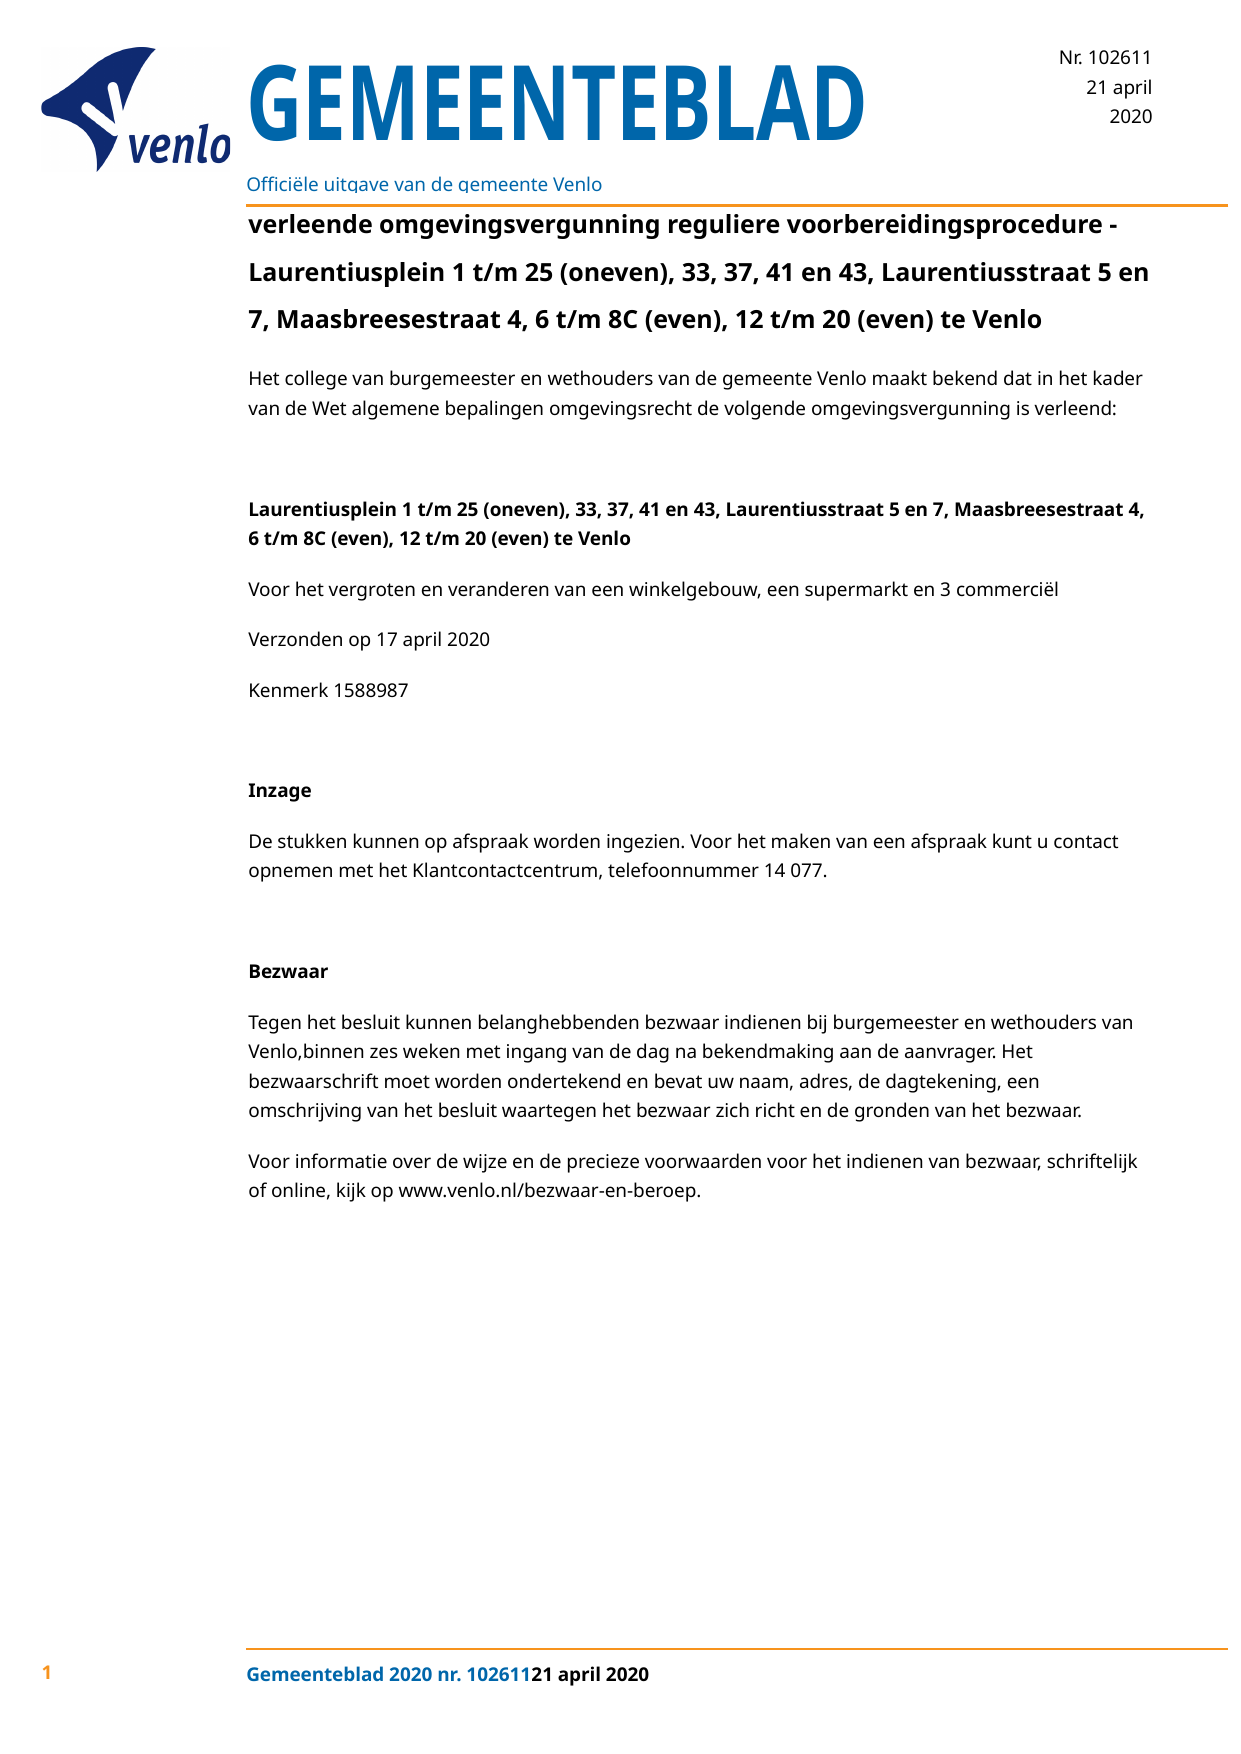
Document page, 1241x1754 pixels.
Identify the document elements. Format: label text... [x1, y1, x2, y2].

text Verzonden op 17 april 2020 [248, 626, 1152, 652]
text De stukken kunnen op afspraak worden ingezien. Voor het maken van een afspraak kunt u contact opnemen met het Klantcontactcentrum, telefoonnummer 14 077. [248, 828, 1152, 883]
text verleende omgevingsvergunning reguliere voorbereidingsprocedure - Laurentiusplein 1 t/m 25 (oneven), 33, 37, 41 en 43, Laurentiusstraat 5 en 7, Maasbreesestraat 4, 6 t/m 8C (even), 12 t/m 20 (even) te Venlo [248, 207, 1152, 336]
text Voor het vergroten en veranderen van een winkelgebouw, een supermarkt en 3 commerciël [248, 576, 1152, 602]
text Inzage [248, 778, 1152, 803]
picture [41, 47, 231, 172]
text Tegen het besluit kunnen belanghebbenden bezwaar indienen bij burgemeester en wethouders van Venlo,binnen zes weken met ingang van de dag na bekendmaking aan de aanvrager. Het bezwaarschrift moet worden ondertekend en bevat uw naam, adres, de dagtekening, een omschrijving van het besluit waartegen het bezwaar zich richt en de gronden van het bezwaar. [248, 1009, 1152, 1123]
text Laurentiusplein 1 t/m 25 (oneven), 33, 37, 41 en 43, Laurentiusstraat 5 en 7, Maasbreesestraat 4, 6 t/m 8C (even), 12 t/m 20 (even) te Venlo [248, 496, 1152, 551]
text Kenmerk 1588987 [248, 677, 1152, 702]
text Voor informatie over de wijze en de precieze voorwaarden voor het indienen van bezwaar, schriftelijk of online, kijk op www.venlo.nl/bezwaar-en-beroep. [248, 1148, 1152, 1203]
text Bezwaar [248, 958, 1152, 984]
text Het college van burgemeester en wethouders van de gemeente Venlo maakt bekend dat in het kader van de Wet algemene bepalingen omgevingsrecht de volgende omgevingsvergunning is verleend: [248, 366, 1152, 421]
